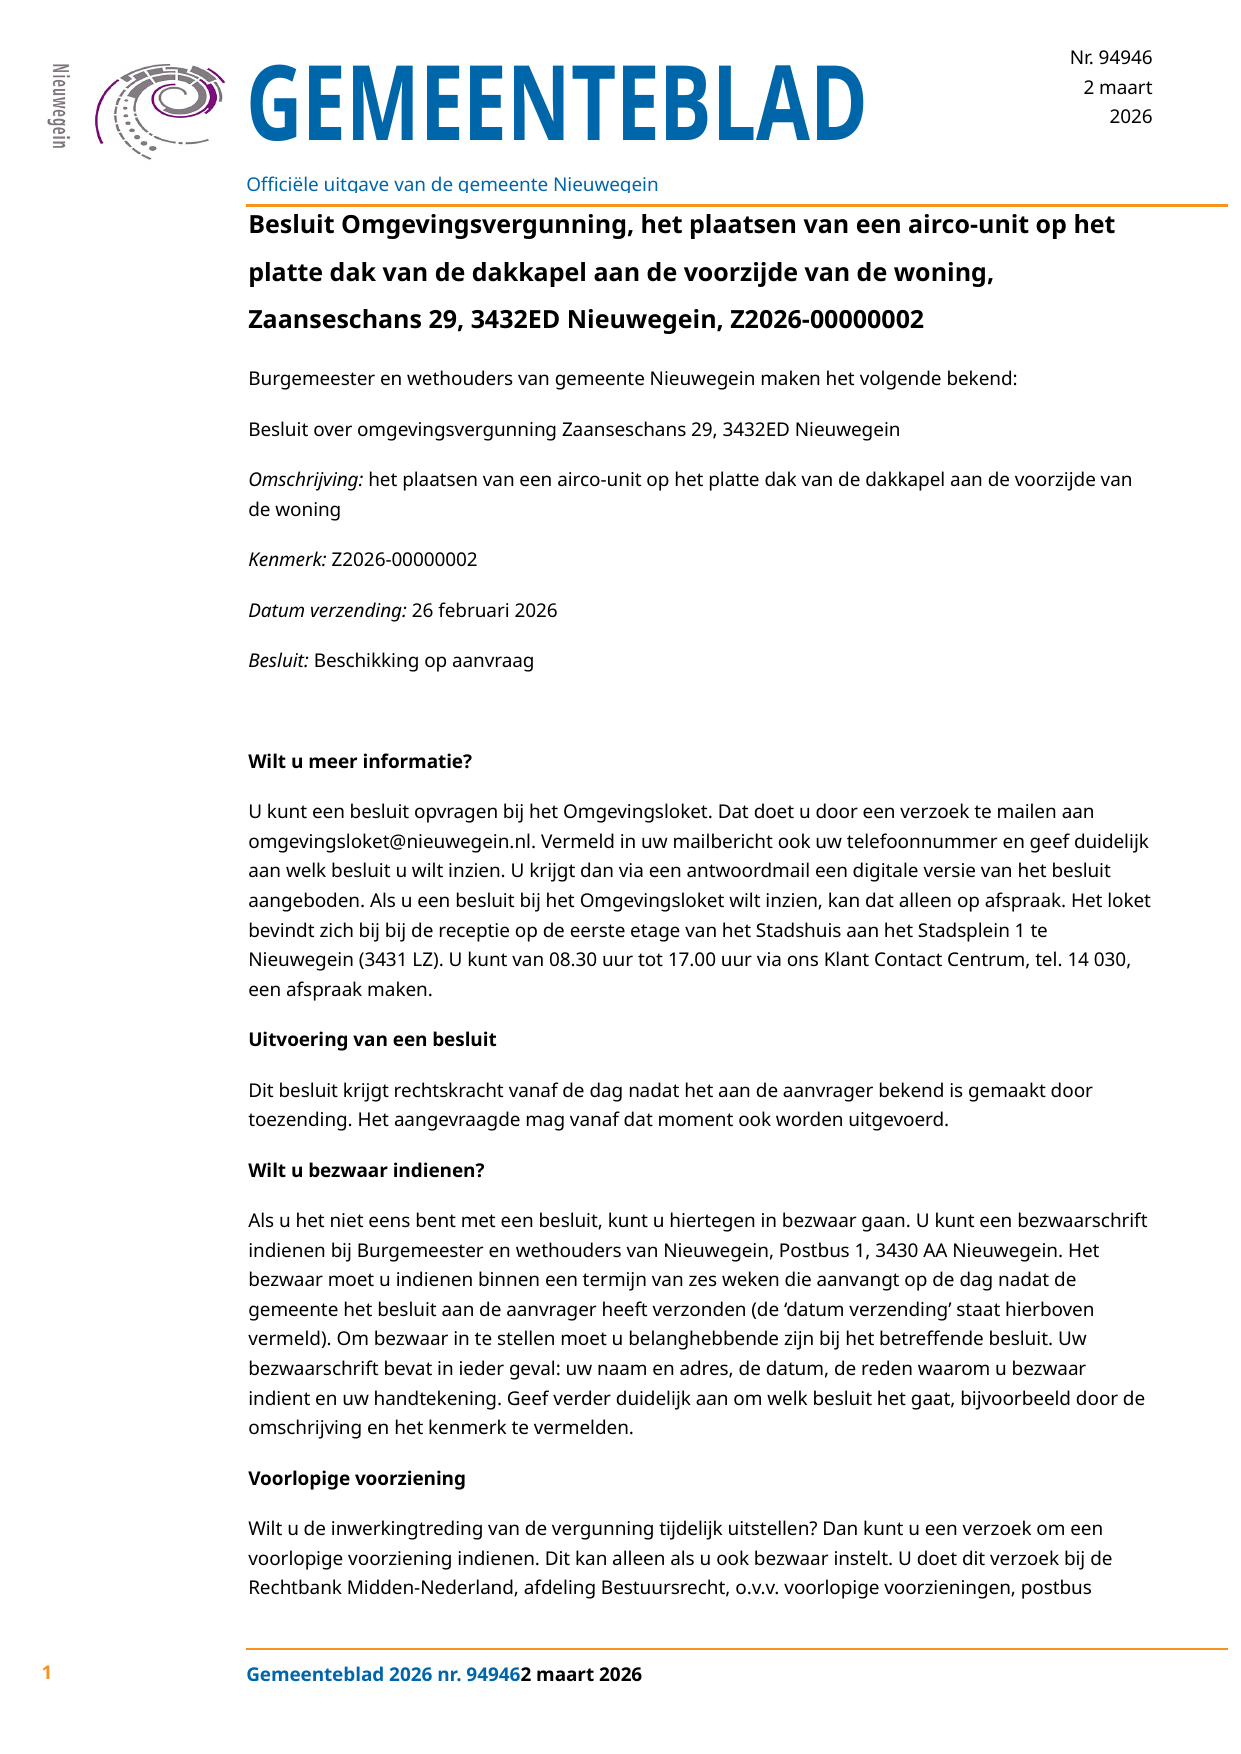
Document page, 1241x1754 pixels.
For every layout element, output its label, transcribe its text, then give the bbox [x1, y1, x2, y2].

text Burgemeester en wethouders van gemeente Nieuwegein maken het volgende bekend: [248, 366, 1152, 391]
text Als u het niet eens bent met een besluit, kunt u hiertegen in bezwaar gaan. U kunt een bezwaarschrift indienen bij Burgemeester en wethouders van Nieuwegein, Postbus 1, 3430 AA Nieuwegein. Het bezwaar moet u indienen binnen een termijn van zes weken die aanvangt op de dag nadat de gemeente het besluit aan de aanvrager heeft verzonden (de ‘datum verzending’ staat hierboven vermeld). Om bezwaar in te stellen moet u belanghebbende zijn bij het betreffende besluit. Uw bezwaarschrift bevat in ieder geval: uw naam en adres, de datum, de reden waarom u bezwaar indient en uw handtekening. Geef verder duidelijk aan om welk besluit het gaat, bijvoorbeeld door de omschrijving en het kenmerk te vermelden. [248, 1207, 1152, 1440]
picture [41, 47, 231, 172]
text Besluit Omgevingsvergunning, het plaatsen van een airco-unit op het platte dak van de dakkapel aan de voorzijde van de woning, Zaanseschans 29, 3432ED Nieuwegein, Z2026-00000002 [248, 207, 1152, 336]
text U kunt een besluit opvragen bij het Omgevingsloket. Dat doet u door een verzoek te mailen aan omgevingsloket@nieuwegein.nl. Vermeld in uw mailbericht ook uw telefoonnummer en geef duidelijk aan welk besluit u wilt inzien. U krijgt dan via een antwoordmail een digitale versie van het besluit aangeboden. Als u een besluit bij het Omgevingsloket wilt inzien, kan dat alleen op afspraak. Het loket bevindt zich bij bij de receptie op de eerste etage van het Stadshuis aan het Stadsplein 1 te Nieuwegein (3431 LZ). U kunt van 08.30 uur tot 17.00 uur via ons Klant Contact Centrum, tel. 14 030, een afspraak maken. [248, 798, 1152, 1002]
text Besluit: Beschikking op aanvraag [248, 647, 1152, 673]
text Kenmerk: Z2026-00000002 [248, 546, 1152, 572]
text Uitvoering van een besluit [248, 1026, 1152, 1052]
text Wilt u de inwerkingtreding van de vergunning tijdelijk uitstellen? Dan kunt u een verzoek om een voorlopige voorziening indienen. Dit kan alleen als u ook bezwaar instelt. U doet dit verzoek bij de Rechtbank Midden-Nederland, afdeling Bestuursrecht, o.v.v. voorlopige voorzieningen, postbus [248, 1515, 1152, 1600]
text Datum verzending: 26 februari 2026 [248, 597, 1152, 622]
text Besluit over omgevingsvergunning Zaanseschans 29, 3432ED Nieuwegein [248, 416, 1152, 442]
text Wilt u meer informatie? [248, 748, 1152, 774]
text Wilt u bezwaar indienen? [248, 1157, 1152, 1182]
text Omschrijving: het plaatsen van een airco-unit op het platte dak van de dakkapel aan de voorzijde van de woning [248, 466, 1152, 522]
text Voorlopige voorziening [248, 1465, 1152, 1490]
text Dit besluit krijgt rechtskracht vanaf de dag nadat het aan de aanvrager bekend is gemaakt door toezending. Het aangevraagde mag vanaf dat moment ook worden uitgevoerd. [248, 1077, 1152, 1132]
